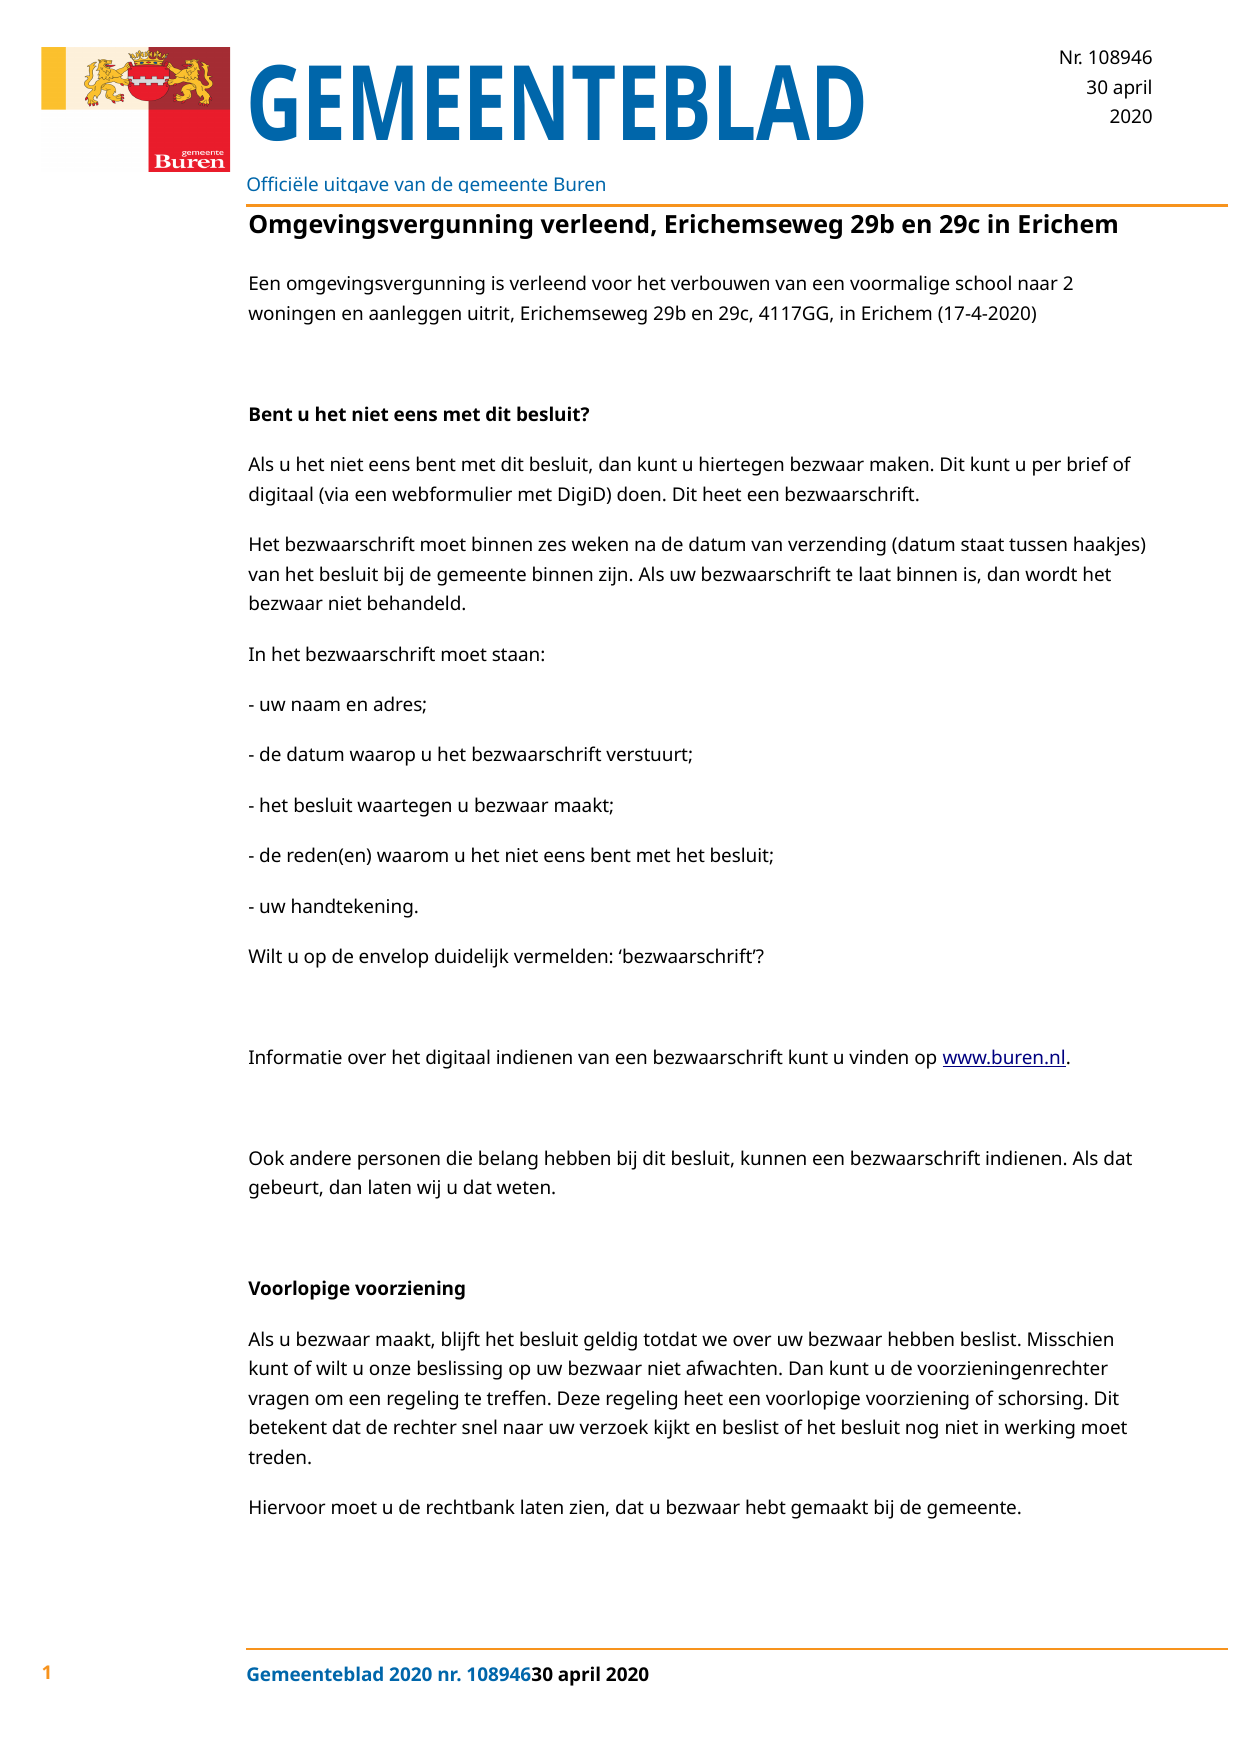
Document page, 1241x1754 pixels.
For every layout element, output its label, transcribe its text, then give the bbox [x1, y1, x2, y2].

text - het besluit waartegen u bezwaar maakt; [248, 792, 1152, 818]
text Informatie over het digitaal indienen van een bezwaarschrift kunt u vinden op www.buren.nl. [248, 1044, 1152, 1070]
text Wilt u op de envelop duidelijk vermelden: ‘bezwaarschrift’? [248, 943, 1152, 969]
text Een omgevingsvergunning is verleend voor het verbouwen van een voormalige school naar 2 woningen en aanleggen uitrit, Erichemseweg 29b en 29c, 4117GG, in Erichem (17-4-2020) [248, 270, 1152, 326]
text - uw naam en adres; [248, 691, 1152, 717]
text - de datum waarop u het bezwaarschrift verstuurt; [248, 742, 1152, 767]
text - uw handtekening. [248, 893, 1152, 918]
text Voorlopige voorziening [248, 1275, 1152, 1301]
text Hiervoor moet u de rechtbank laten zien, dat u bezwaar hebt gemaakt bij de gemeente. [248, 1494, 1152, 1520]
text Als u bezwaar maakt, blijft het besluit geldig totdat we over uw bezwaar hebben beslist. Misschien kunt of wilt u onze beslissing op uw bezwaar niet afwachten. Dan kunt u de voorzieningenrechter vragen om een regeling te treffen. Deze regeling heet een voorlopige voorziening of schorsing. Dit betekent dat de rechter snel naar uw verzoek kijkt en beslist of het besluit nog niet in werking moet treden. [248, 1326, 1152, 1470]
text In het bezwaarschrift moet staan: [248, 641, 1152, 666]
text Ook andere personen die belang hebben bij dit besluit, kunnen een bezwaarschrift indienen. Als dat gebeurt, dan laten wij u dat weten. [248, 1145, 1152, 1200]
text Als u het niet eens bent met dit besluit, dan kunt u hiertegen bezwaar maken. Dit kunt u per brief of digitaal (via een webformulier met DigiD) doen. Dit heet een bezwaarschrift. [248, 451, 1152, 506]
text Het bezwaarschrift moet binnen zes weken na de datum van verzending (datum staat tussen haakjes) van het besluit bij de gemeente binnen zijn. Als uw bezwaarschrift te laat binnen is, dan wordt het bezwaar niet behandeld. [248, 531, 1152, 616]
text Bent u het niet eens met dit besluit? [248, 401, 1152, 426]
text Omgevingsvergunning verleend, Erichemseweg 29b en 29c in Erichem [248, 207, 1152, 241]
picture [41, 47, 231, 172]
text - de reden(en) waarom u het niet eens bent met het besluit; [248, 842, 1152, 868]
